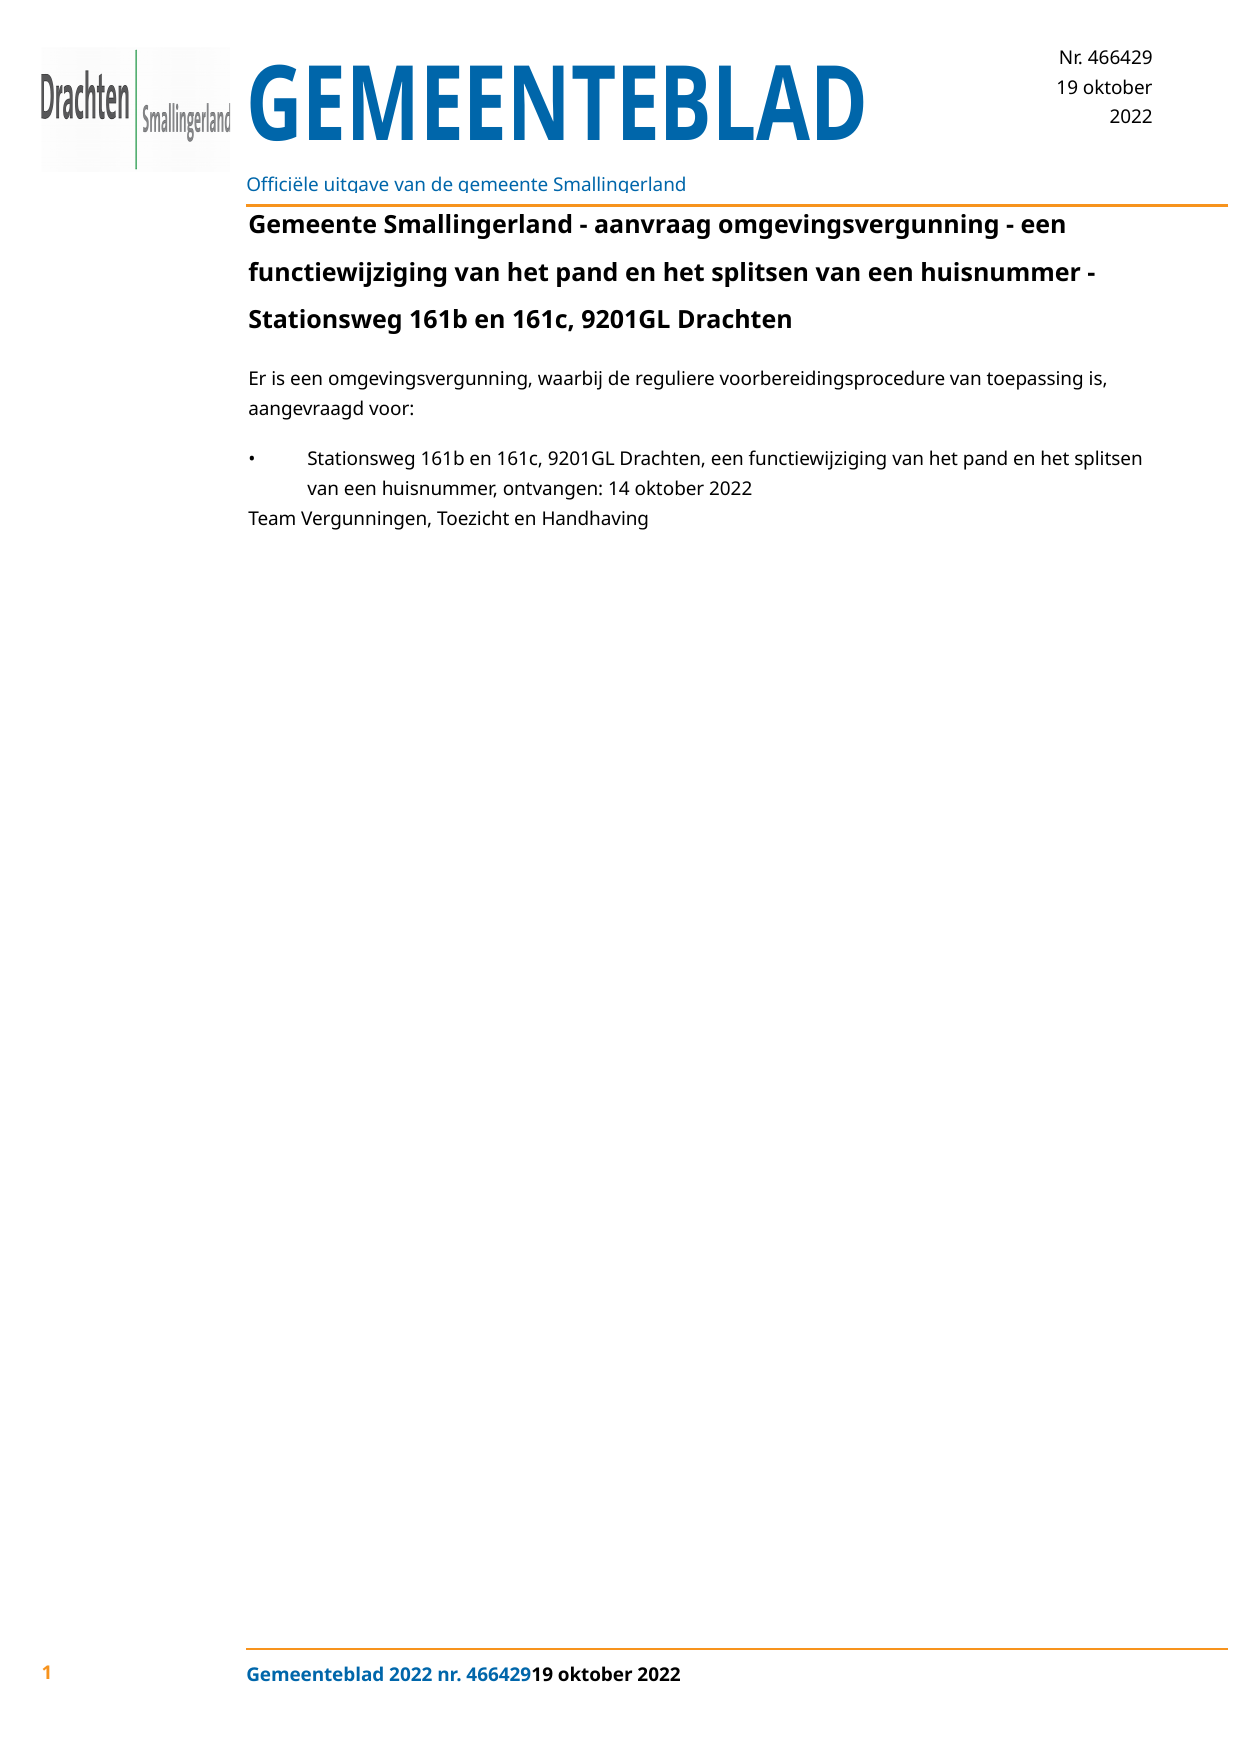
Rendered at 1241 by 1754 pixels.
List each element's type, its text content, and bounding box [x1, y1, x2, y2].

text Team Vergunningen, Toezicht en Handhaving [248, 505, 1152, 530]
text Er is een omgevingsvergunning, waarbij de reguliere voorbereidingsprocedure van toepassing is, aangevraagd voor: [248, 366, 1152, 421]
text Gemeente Smallingerland - aanvraag omgevingsvergunning - een functiewijziging van het pand en het splitsen van een huisnummer - Stationsweg 161b en 161c, 9201GL Drachten [248, 207, 1152, 336]
picture [41, 47, 231, 172]
list Stationsweg 161b en 161c, 9201GL Drachten, een functiewijziging van het pand en het splitsen van een huisnummer, ontvangen: 14 oktober 2022 [248, 446, 1152, 501]
